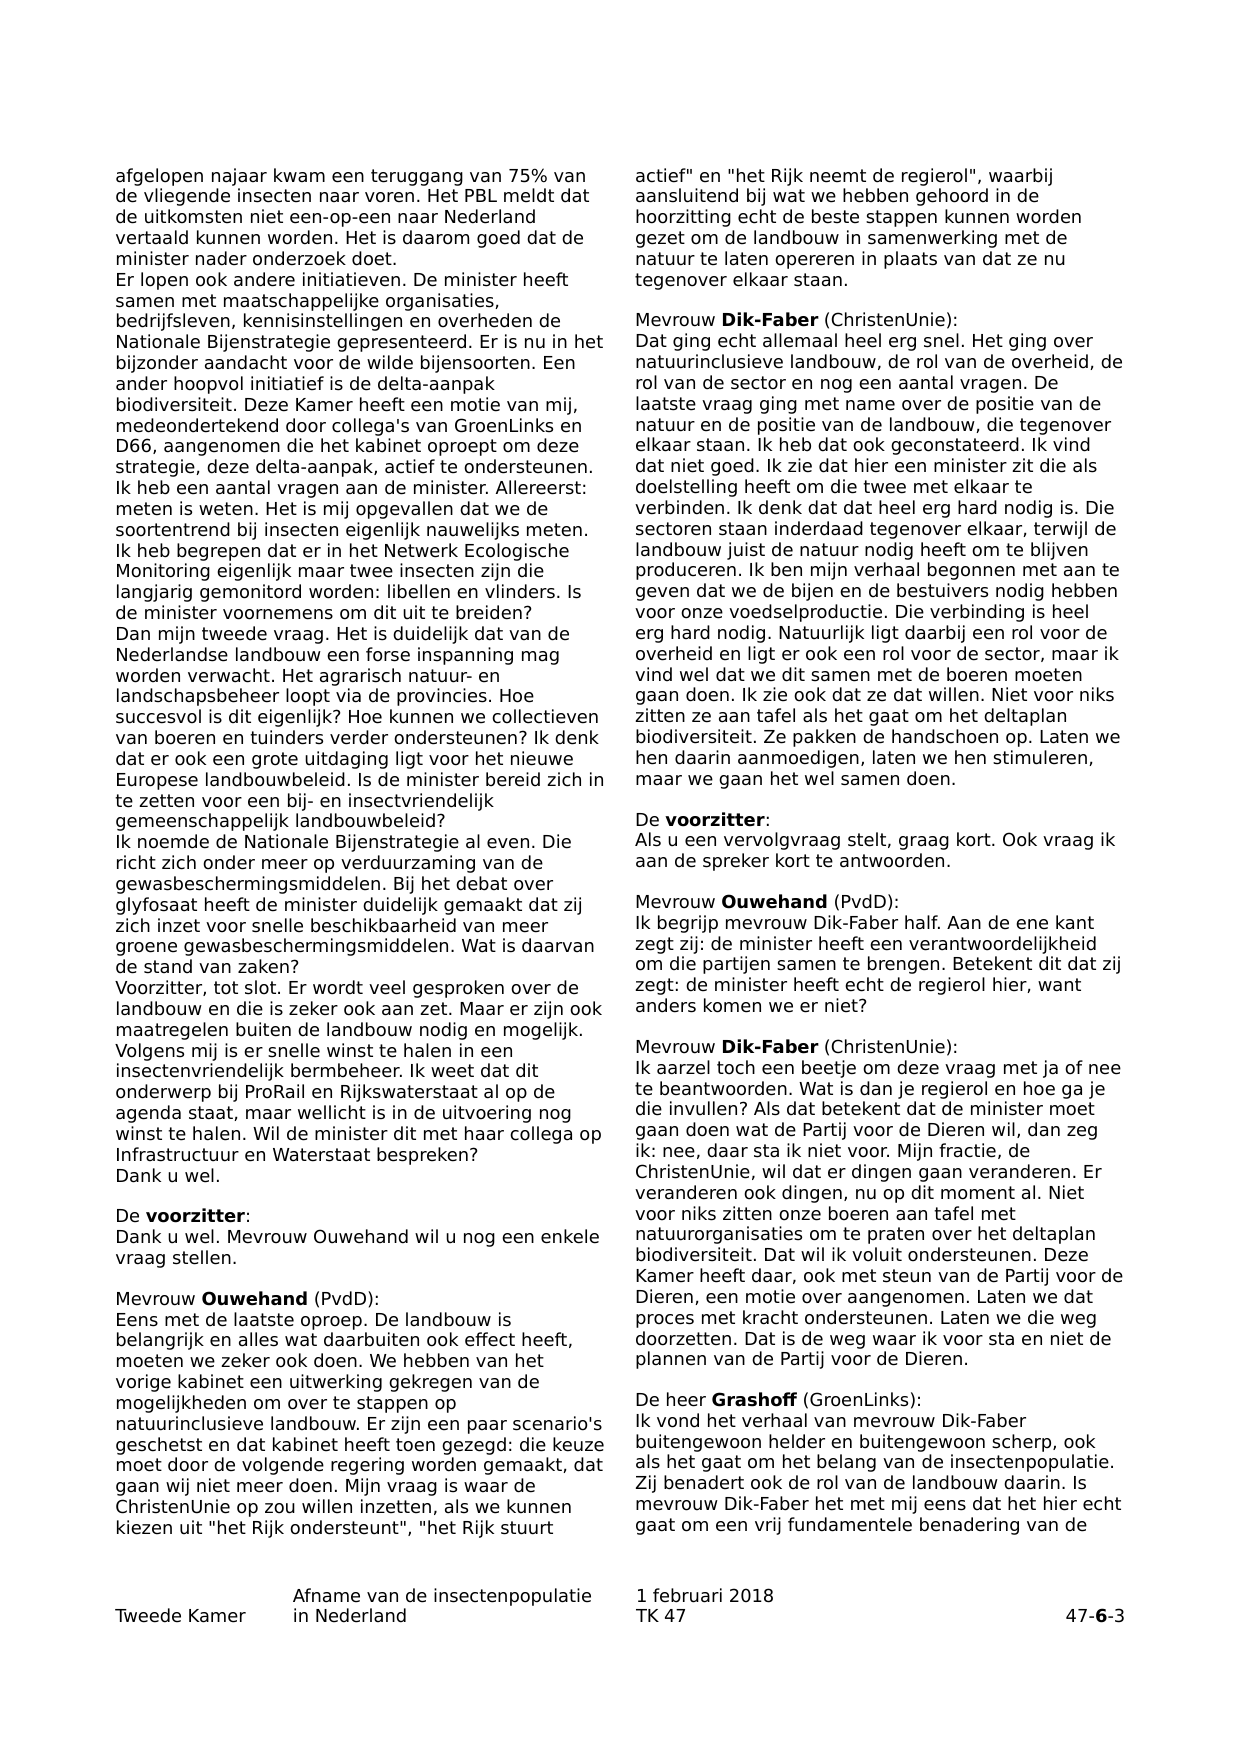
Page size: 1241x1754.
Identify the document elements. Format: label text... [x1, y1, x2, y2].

text afgelopen najaar kwam een teruggang van 75% van de vliegende insecten naar voren. Het PBL meldt dat de uitkomsten niet een-op-een naar Nederland vertaald kunnen worden. Het is daarom goed dat de minister nader onderzoek doet. [115, 165, 605, 269]
text Ik begrijp mevrouw Dik-Faber half. Aan de ene kant zegt zij: de minister heeft een verantwoordelijkheid om die partijen samen te brengen. Betekent dit dat zij zegt: de minister heeft echt de regierol hier, want anders komen we er niet? [635, 912, 1125, 1017]
text Mevrouw Ouwehand (PvdD): [115, 1288, 605, 1309]
text Mevrouw Ouwehand (PvdD): [635, 892, 1125, 912]
text Ik aarzel toch een beetje om deze vraag met ja of nee te beantwoorden. Wat is dan je regierol en hoe ga je die invullen? Als dat betekent dat de minister moet gaan doen wat de Partij voor de Dieren wil, dan zeg ik: nee, daar sta ik niet voor. Mijn fractie, de ChristenUnie, wil dat er dingen gaan veranderen. Er veranderen ook dingen, nu op dit moment al. Niet voor niks zitten onze boeren aan tafel met natuurorganisaties om te praten over het deltaplan biodiversiteit. Dat wil ik voluit ondersteunen. Deze Kamer heeft daar, ook met steun van de Partij voor de Dieren, een motie over aangenomen. Laten we dat proces met kracht ondersteunen. Laten we die weg doorzetten. Dat is de weg waar ik voor sta en niet de plannen van de Partij voor de Dieren. [635, 1057, 1125, 1370]
text De voorzitter: [115, 1206, 605, 1227]
text Mevrouw Dik-Faber (ChristenUnie): [635, 1037, 1125, 1057]
text actief" en "het Rijk neemt de regierol", waarbij aansluitend bij wat we hebben gehoord in de hoorzitting echt de beste stappen kunnen worden gezet om de landbouw in samenwerking met de natuur te laten opereren in plaats van dat ze nu tegenover elkaar staan. [635, 165, 1125, 290]
text Eens met de laatste oproep. De landbouw is belangrijk en alles wat daarbuiten ook effect heeft, moeten we zeker ook doen. We hebben van het vorige kabinet een uitwerking gekregen van de mogelijkheden om over te stappen op natuurinclusieve landbouw. Er zijn een paar scenario's geschetst en dat kabinet heeft toen gezegd: die keuze moet door de volgende regering worden gemaakt, dat gaan wij niet meer doen. Mijn vraag is waar de ChristenUnie op zou willen inzetten, als we kunnen kiezen uit "het Rijk ondersteunt", "het Rijk stuurt [115, 1309, 605, 1538]
text Dan mijn tweede vraag. Het is duidelijk dat van de Nederlandse landbouw een forse inspanning mag worden verwacht. Het agrarisch natuur- en landschapsbeheer loopt via de provincies. Hoe succesvol is dit eigenlijk? Hoe kunnen we collectieven van boeren en tuinders verder ondersteunen? Ik denk dat er ook een grote uitdaging ligt voor het nieuwe Europese landbouwbeleid. Is de minister bereid zich in te zetten voor een bij- en insectvriendelijk gemeenschappelijk landbouwbeleid? [115, 624, 605, 832]
text Mevrouw Dik-Faber (ChristenUnie): [635, 310, 1125, 331]
text Er lopen ook andere initiatieven. De minister heeft samen met maatschappelijke organisaties, bedrijfsleven, kennisinstellingen en overheden de Nationale Bijenstrategie gepresenteerd. Er is nu in het bijzonder aandacht voor de wilde bijensoorten. Een ander hoopvol initiatief is de delta-aanpak biodiversiteit. Deze Kamer heeft een motie van mij, medeondertekend door collega's van GroenLinks en D66, aangenomen die het kabinet oproept om deze strategie, deze delta-aanpak, actief te ondersteunen. [115, 269, 605, 478]
text De heer Grashoff (GroenLinks): [635, 1390, 1125, 1411]
text Ik vond het verhaal van mevrouw Dik-Faber buitengewoon helder en buitengewoon scherp, ook als het gaat om het belang van de insectenpopulatie. Zij benadert ook de rol van de landbouw daarin. Is mevrouw Dik-Faber het met mij eens dat het hier echt gaat om een vrij fundamentele benadering van de [635, 1411, 1125, 1536]
text Als u een vervolgvraag stelt, graag kort. Ook vraag ik aan de spreker kort te antwoorden. [635, 830, 1125, 872]
text Dat ging echt allemaal heel erg snel. Het ging over natuurinclusieve landbouw, de rol van de overheid, de rol van de sector en nog een aantal vragen. De laatste vraag ging met name over de positie van de natuur en de positie van de landbouw, die tegenover elkaar staan. Ik heb dat ook geconstateerd. Ik vind dat niet goed. Ik zie dat hier een minister zit die als doelstelling heeft om die twee met elkaar te verbinden. Ik denk dat dat heel erg hard nodig is. Die sectoren staan inderdaad tegenover elkaar, terwijl de landbouw juist de natuur nodig heeft om te blijven produceren. Ik ben mijn verhaal begonnen met aan te geven dat we de bijen en de bestuivers nodig hebben voor onze voedselproductie. Die verbinding is heel erg hard nodig. Natuurlijk ligt daarbij een rol voor de overheid en ligt er ook een rol voor de sector, maar ik vind wel dat we dit samen met de boeren moeten gaan doen. Ik zie ook dat ze dat willen. Niet voor niks zitten ze aan tafel als het gaat om het deltaplan biodiversiteit. Ze pakken de handschoen op. Laten we hen daarin aanmoedigen, laten we hen stimuleren, maar we gaan het wel samen doen. [635, 331, 1125, 789]
text Ik heb een aantal vragen aan de minister. Allereerst: meten is weten. Het is mij opgevallen dat we de soortentrend bij insecten eigenlijk nauwelijks meten. Ik heb begrepen dat er in het Netwerk Ecologische Monitoring eigenlijk maar twee insecten zijn die langjarig gemonitord worden: libellen en vlinders. Is de minister voornemens om dit uit te breiden? [115, 478, 605, 624]
text Voorzitter, tot slot. Er wordt veel gesproken over de landbouw en die is zeker ook aan zet. Maar er zijn ook maatregelen buiten de landbouw nodig en mogelijk. Volgens mij is er snelle winst te halen in een insectenvriendelijk bermbeheer. Ik weet dat dit onderwerp bij ProRail en Rijkswaterstaat al op de agenda staat, maar wellicht is in de uitvoering nog winst te halen. Wil de minister dit met haar collega op Infrastructuur en Waterstaat bespreken? [115, 978, 605, 1165]
text Dank u wel. [115, 1165, 605, 1186]
text De voorzitter: [635, 809, 1125, 830]
text Ik noemde de Nationale Bijenstrategie al even. Die richt zich onder meer op verduurzaming van de gewasbeschermingsmiddelen. Bij het debat over glyfosaat heeft de minister duidelijk gemaakt dat zij zich inzet voor snelle beschikbaarheid van meer groene gewasbeschermingsmiddelen. Wat is daarvan de stand van zaken? [115, 832, 605, 978]
text Dank u wel. Mevrouw Ouwehand wil u nog een enkele vraag stellen. [115, 1227, 605, 1268]
